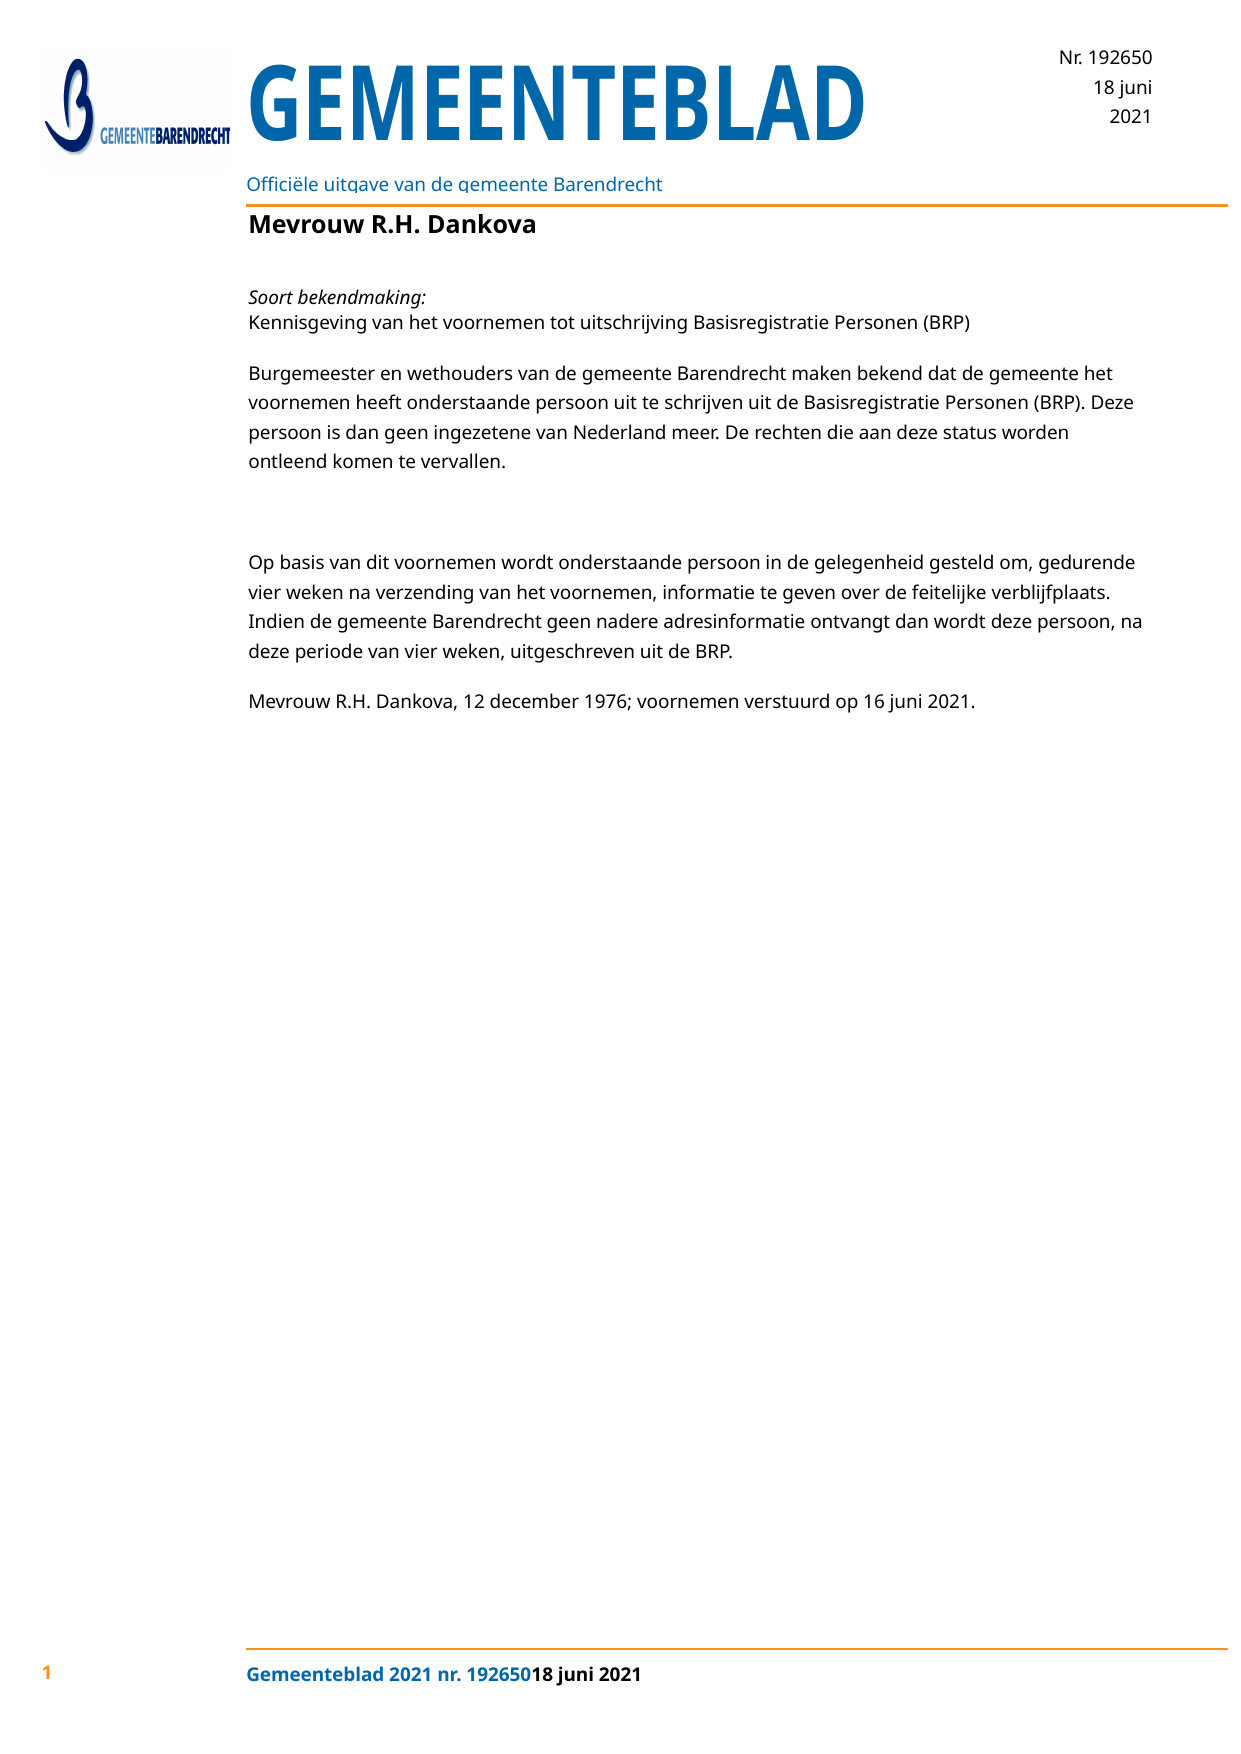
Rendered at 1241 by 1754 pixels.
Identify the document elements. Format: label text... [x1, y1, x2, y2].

picture [41, 47, 231, 172]
text Mevrouw R.H. Dankova, 12 december 1976; voornemen verstuurd op 16 juni 2021. [248, 689, 1152, 714]
text Kennisgeving van het voornemen tot uitschrijving Basisregistratie Personen (BRP) [248, 309, 1152, 335]
text Soort bekendmaking: [248, 284, 1152, 309]
text Mevrouw R.H. Dankova [248, 207, 1152, 241]
text Op basis van dit voornemen wordt onderstaande persoon in de gelegenheid gesteld om, gedurende vier weken na verzending van het voornemen, informatie te geven over de feitelijke verblijfplaats. Indien de gemeente Barendrecht geen nadere adresinformatie ontvangt dan wordt deze persoon, na deze periode van vier weken, uitgeschreven uit de BRP. [248, 549, 1152, 664]
text Burgemeester en wethouders van de gemeente Barendrecht maken bekend dat de gemeente het voornemen heeft onderstaande persoon uit te schrijven uit de Basisregistratie Personen (BRP). Deze persoon is dan geen ingezetene van Nederland meer. De rechten die aan deze status worden ontleend komen te vervallen. [248, 360, 1152, 474]
